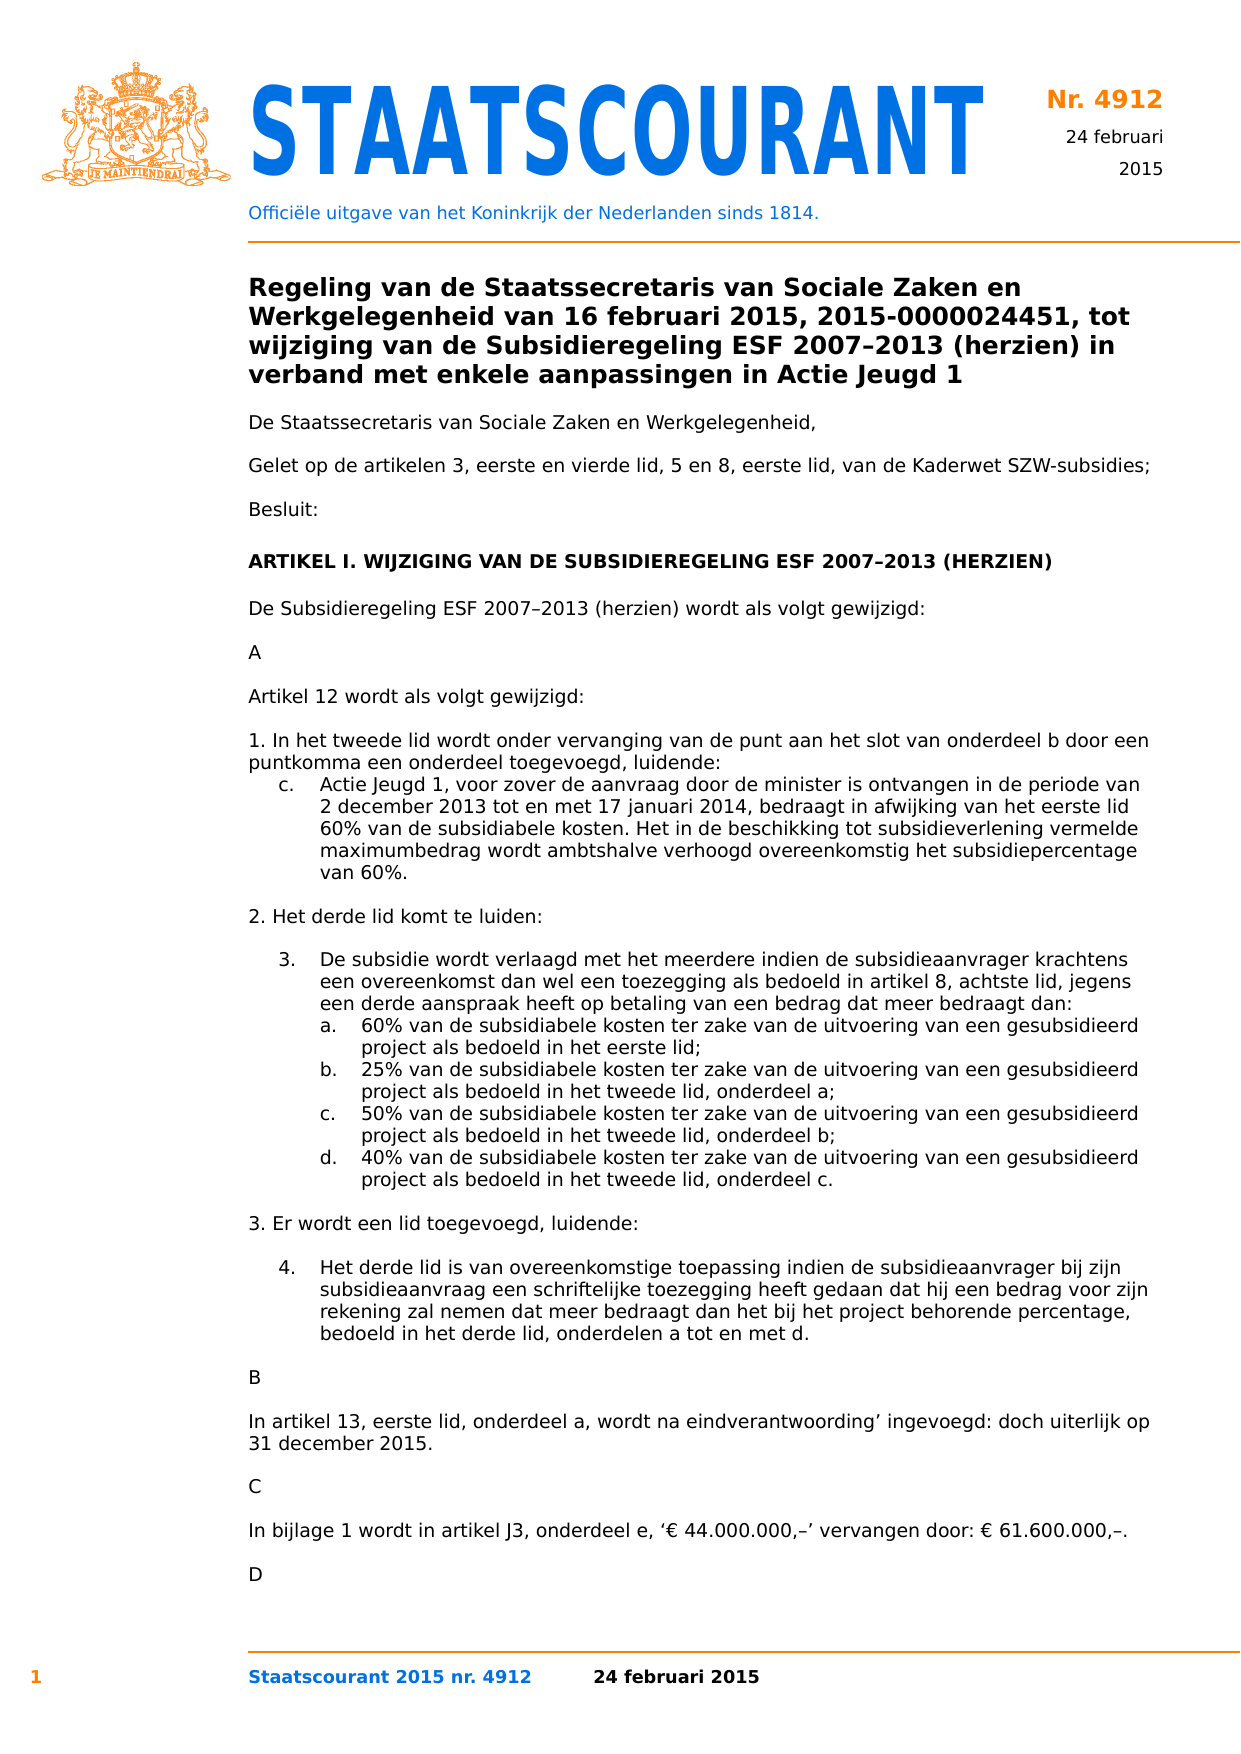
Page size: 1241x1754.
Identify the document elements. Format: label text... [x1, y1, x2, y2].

text b. 25% van de subsidiabele kosten ter zake van de uitvoering van een gesubsidieerd project als bedoeld in het tweede lid, onderdeel a; [319, 1059, 1163, 1103]
text Gelet op de artikelen 3, eerste en vierde lid, 5 en 8, eerste lid, van de Kaderwet SZW-subsidies; [248, 455, 1163, 477]
subtitle Regeling van de Staatssecretaris van Sociale Zaken en Werkgelegenheid van 16 februari 2015, 2015-0000024451, tot wijziging van de Subsidieregeling ESF 2007–2013 (herzien) in verband met enkele aanpassingen in Actie Jeugd 1 [248, 273, 1163, 390]
text 1. In het tweede lid wordt onder vervanging van de punt aan het slot van onderdeel b door een puntkomma een onderdeel toegevoegd, luidende: [248, 730, 1163, 774]
picture [41, 62, 231, 186]
text C [248, 1476, 1163, 1498]
text De Subsidieregeling ESF 2007–2013 (herzien) wordt als volgt gewijzigd: [248, 598, 1163, 620]
table_header Nr. 4912 [998, 62, 1240, 121]
text d. 40% van de subsidiabele kosten ter zake van de uitvoering van een gesubsidieerd project als bedoeld in het tweede lid, onderdeel c. [319, 1147, 1163, 1191]
text c. 50% van de subsidiabele kosten ter zake van de uitvoering van een gesubsidieerd project als bedoeld in het tweede lid, onderdeel b; [319, 1103, 1163, 1147]
table_cell 2015 [998, 153, 1240, 203]
text a. 60% van de subsidiabele kosten ter zake van de uitvoering van een gesubsidieerd project als bedoeld in het eerste lid; [319, 1015, 1163, 1059]
text De Staatssecretaris van Sociale Zaken en Werkgelegenheid, [248, 412, 1163, 433]
text B [248, 1367, 1163, 1389]
table_header STAATSCOURANT [248, 62, 998, 203]
text 3. De subsidie wordt verlaagd met het meerdere indien de subsidieaanvrager krachtens een overeenkomst dan wel een toezegging als bedoeld in artikel 8, achtste lid, jegens een derde aanspraak heeft op betaling van een bedrag dat meer bedraagt dan: [278, 949, 1163, 1015]
text D [248, 1564, 1163, 1586]
text A [248, 642, 1163, 664]
text Besluit: [248, 499, 1163, 521]
table_cell 24 februari [998, 121, 1240, 153]
table_header [25, 62, 248, 241]
text 3. Er wordt een lid toegevoegd, luidende: [248, 1213, 1163, 1235]
subtitle ARTIKEL I. WIJZIGING VAN DE SUBSIDIEREGELING ESF 2007–2013 (HERZIEN) [248, 551, 1163, 573]
text 2. Het derde lid komt te luiden: [248, 906, 1163, 927]
text In bijlage 1 wordt in artikel J3, onderdeel e, ‘€ 44.000.000,–’ vervangen door: € 61.600.000,–. [248, 1520, 1163, 1542]
text 4. Het derde lid is van overeenkomstige toepassing indien de subsidieaanvrager bij zijn subsidieaanvraag een schriftelijke toezegging heeft gedaan dat hij een bedrag voor zijn rekening zal nemen dat meer bedraagt dan het bij het project behorende percentage, bedoeld in het derde lid, onderdelen a tot en met d. [278, 1257, 1163, 1345]
table_cell Officiële uitgave van het Koninkrijk der Nederlanden sinds 1814. [248, 203, 1240, 241]
text c. Actie Jeugd 1, voor zover de aanvraag door de minister is ontvangen in de periode van 2 december 2013 tot en met 17 januari 2014, bedraagt in afwijking van het eerste lid 60% van de subsidiabele kosten. Het in de beschikking tot subsidieverlening vermelde maximumbedrag wordt ambtshalve verhoogd overeenkomstig het subsidiepercentage van 60%. [278, 774, 1163, 884]
text In artikel 13, eerste lid, onderdeel a, wordt na eindverantwoording’ ingevoegd: doch uiterlijk op 31 december 2015. [248, 1411, 1163, 1454]
text Artikel 12 wordt als volgt gewijzigd: [248, 686, 1163, 708]
